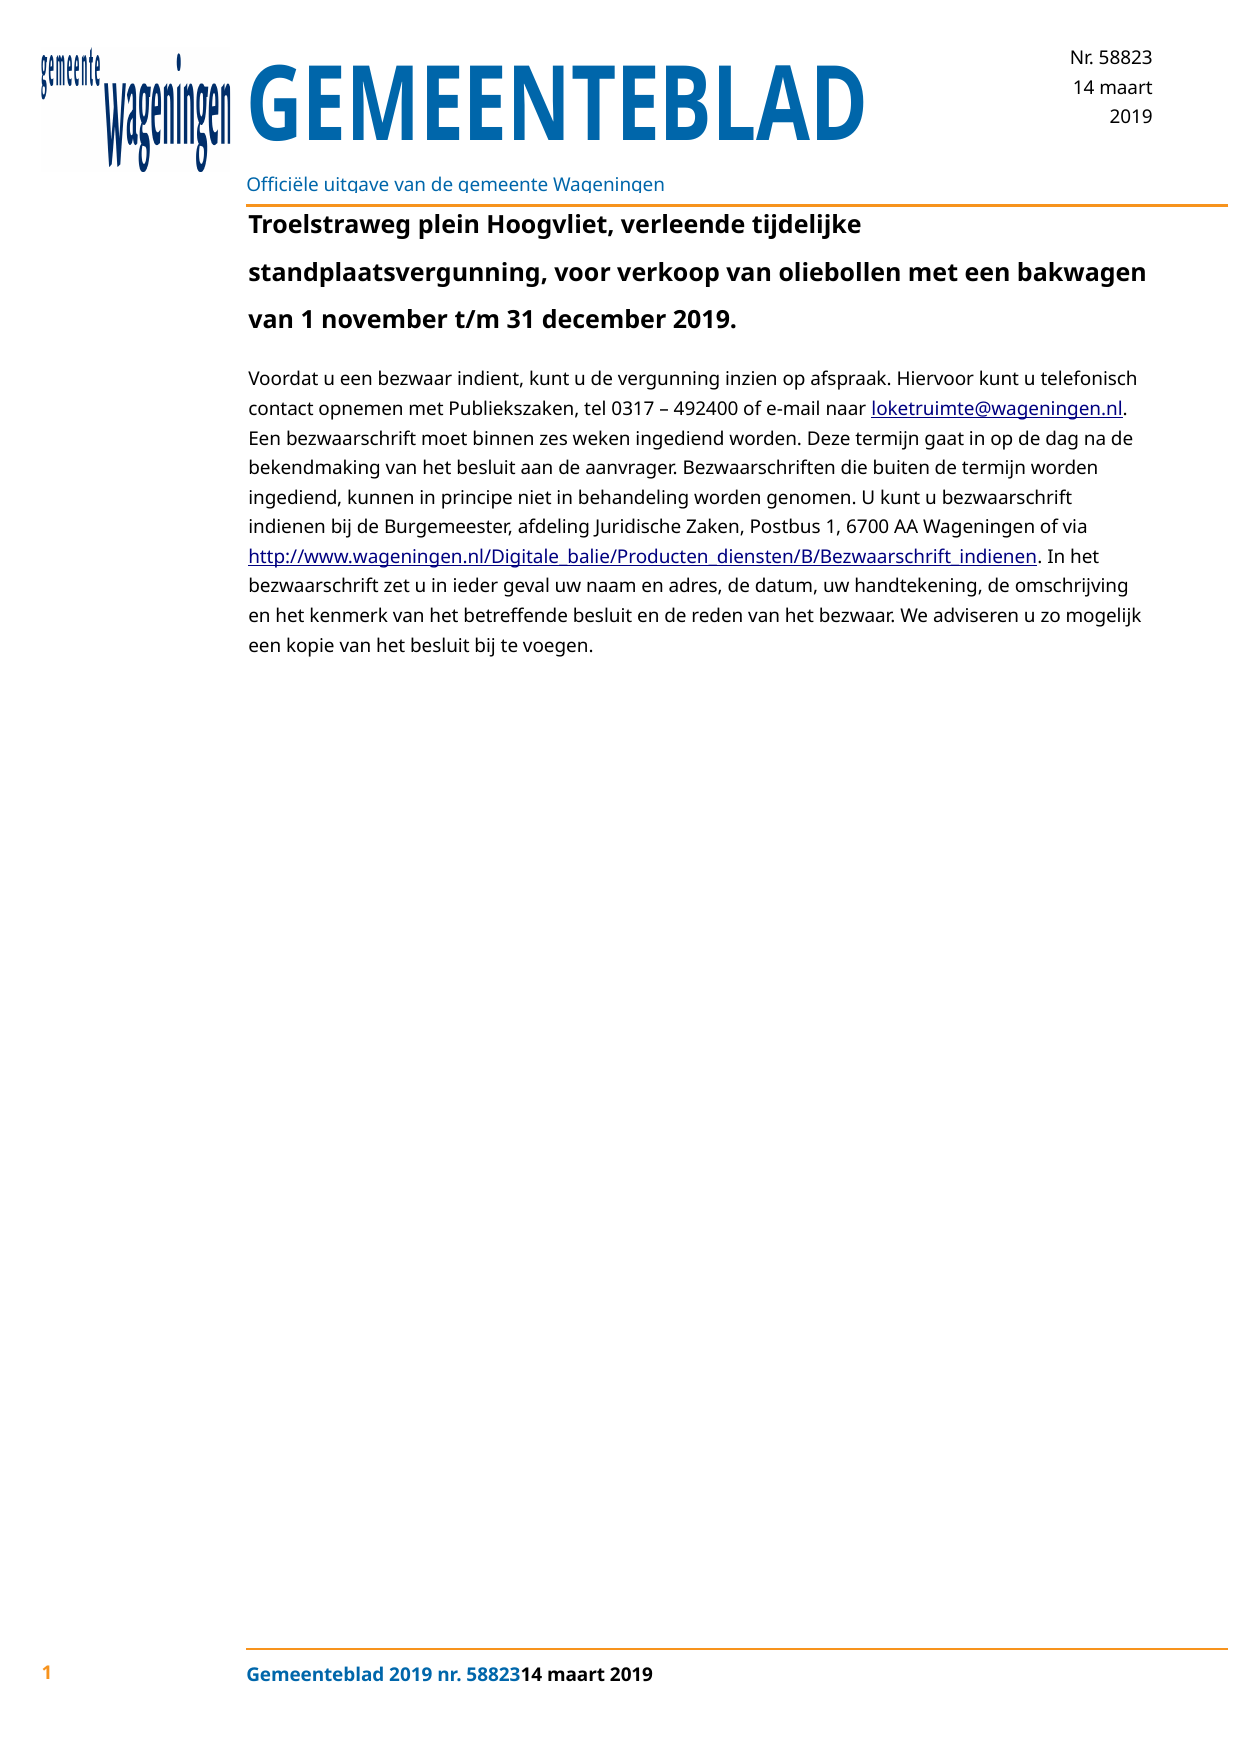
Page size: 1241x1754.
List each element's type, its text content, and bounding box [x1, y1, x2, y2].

picture [41, 47, 231, 172]
text Voordat u een bezwaar indient, kunt u de vergunning inzien op afspraak. Hiervoor kunt u telefonisch contact opnemen met Publiekszaken, tel 0317 – 492400 of e-mail naar loketruimte@wageningen.nl. Een bezwaarschrift moet binnen zes weken ingediend worden. Deze termijn gaat in op de dag na de bekendmaking van het besluit aan de aanvrager. Bezwaarschriften die buiten de termijn worden ingediend, kunnen in principe niet in behandeling worden genomen. U kunt u bezwaarschrift indienen bij de Burgemeester, afdeling Juridische Zaken, Postbus 1, 6700 AA Wageningen of via http://www.wageningen.nl/Digitale_balie/Producten_diensten/B/Bezwaarschrift_indienen. In het bezwaarschrift zet u in ieder geval uw naam en adres, de datum, uw handtekening, de omschrijving en het kenmerk van het betreffende besluit en de reden van het bezwaar. We adviseren u zo mogelijk een kopie van het besluit bij te voegen. [248, 366, 1152, 657]
text Troelstraweg plein Hoogvliet, verleende tijdelijke standplaatsvergunning, voor verkoop van oliebollen met een bakwagen van 1 november t/m 31 december 2019. [248, 207, 1152, 336]
